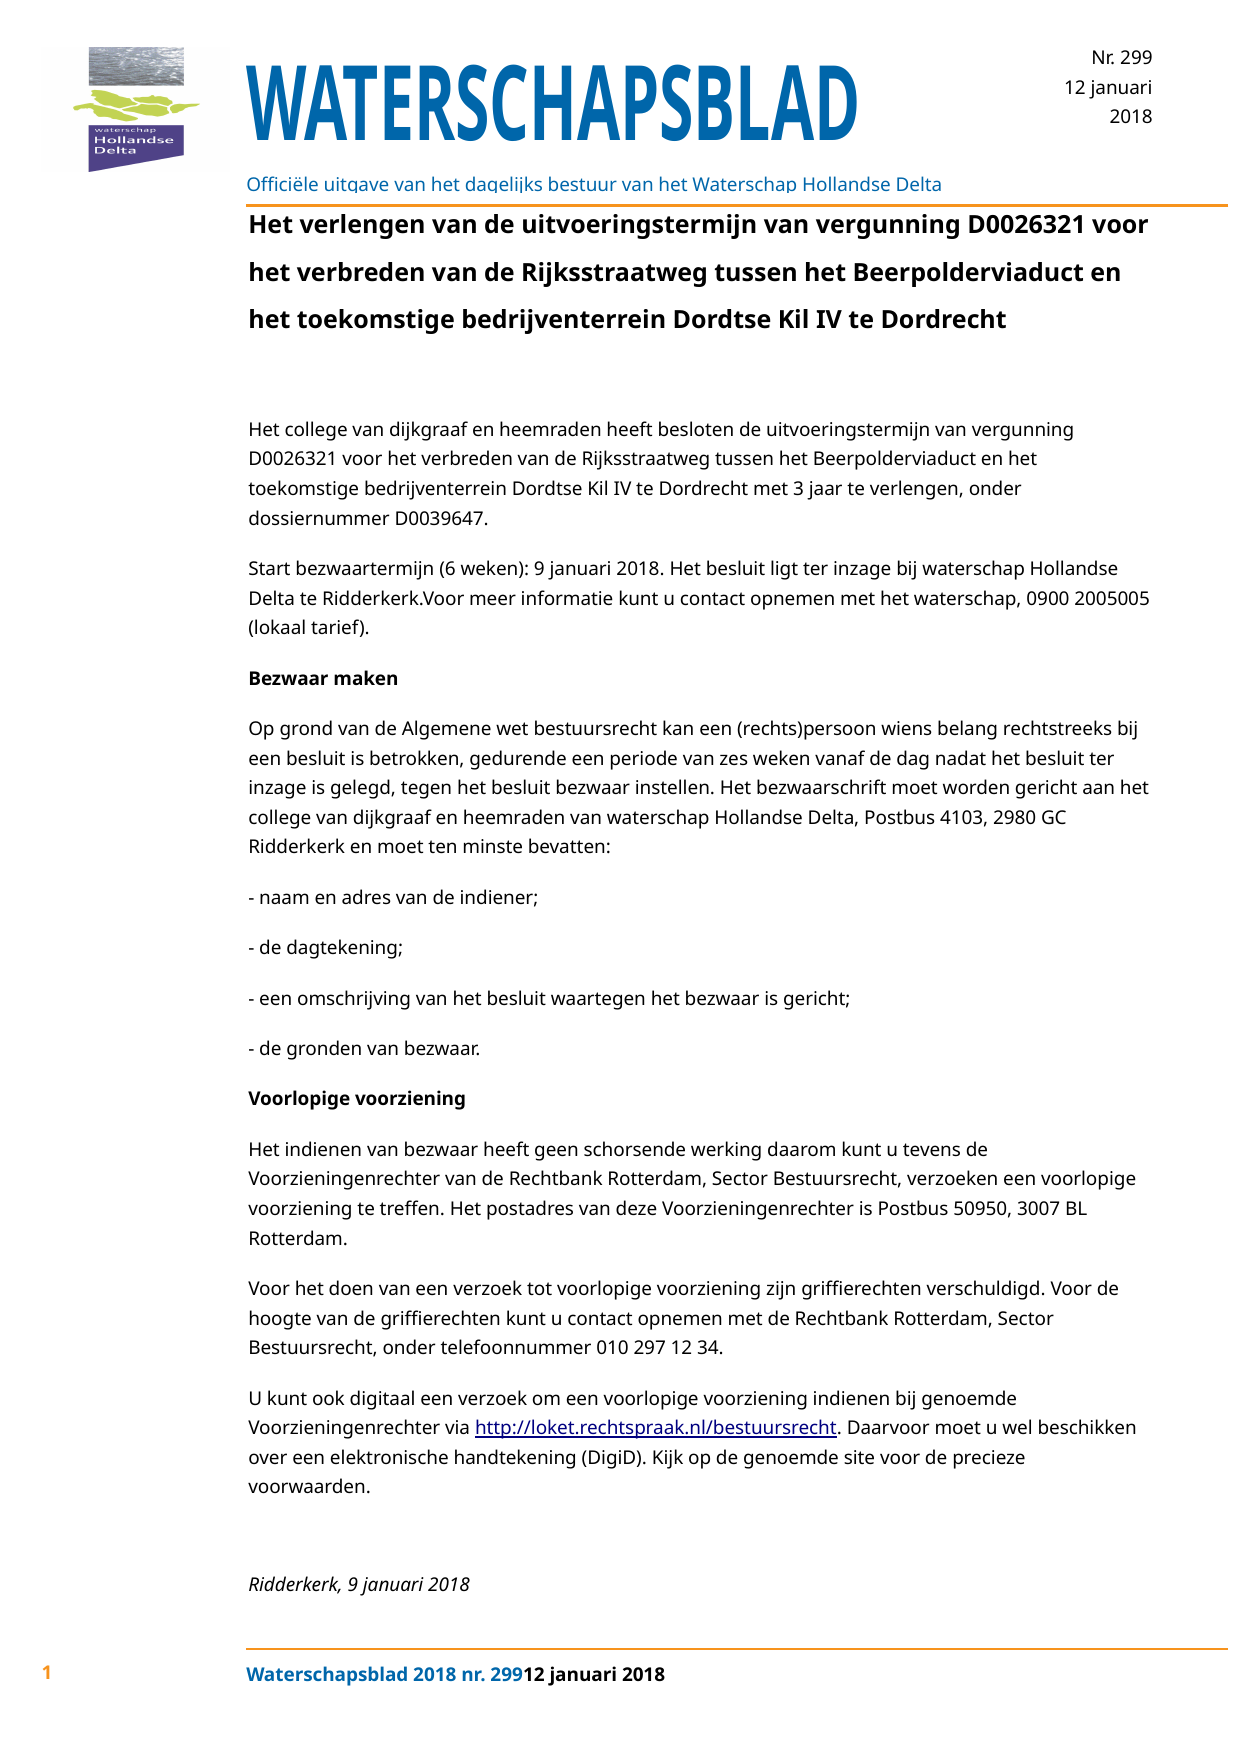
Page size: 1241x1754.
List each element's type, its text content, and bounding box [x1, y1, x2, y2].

text U kunt ook digitaal een verzoek om een voorlopige voorziening indienen bij genoemde Voorzieningenrechter via http://loket.rechtspraak.nl/bestuursrecht. Daarvoor moet u wel beschikken over een elektronische handtekening (DigiD). Kijk op de genoemde site voor de precieze voorwaarden. [248, 1385, 1152, 1499]
text Bezwaar maken [248, 665, 1152, 690]
text Het indienen van bezwaar heeft geen schorsende werking daarom kunt u tevens de Voorzieningenrechter van de Rechtbank Rotterdam, Sector Bestuursrecht, verzoeken een voorlopige voorziening te treffen. Het postadres van deze Voorzieningenrechter is Postbus 50950, 3007 BL Rotterdam. [248, 1136, 1152, 1250]
text Voorlopige voorziening [248, 1086, 1152, 1111]
picture [41, 47, 231, 172]
text Het verlengen van de uitvoeringstermijn van vergunning D0026321 voor het verbreden van de Rijksstraatweg tussen het Beerpolderviaduct en het toekomstige bedrijventerrein Dordtse Kil IV te Dordrecht [248, 207, 1152, 336]
text Op grond van de Algemene wet bestuursrecht kan een (rechts)persoon wiens belang rechtstreeks bij een besluit is betrokken, gedurende een periode van zes weken vanaf de dag nadat het besluit ter inzage is gelegd, tegen het besluit bezwaar instellen. Het bezwaarschrift moet worden gericht aan het college van dijkgraaf en heemraden van waterschap Hollandse Delta, Postbus 4103, 2980 GC Ridderkerk en moet ten minste bevatten: [248, 715, 1152, 859]
text Start bezwaartermijn (6 weken): 9 januari 2018. Het besluit ligt ter inzage bij waterschap Hollandse Delta te Ridderkerk.Voor meer informatie kunt u contact opnemen met het waterschap, 0900 2005005 (lokaal tarief). [248, 555, 1152, 640]
text - de dagtekening; [248, 934, 1152, 960]
text - naam en adres van de indiener; [248, 884, 1152, 909]
text Ridderkerk, 9 januari 2018 [248, 1572, 1152, 1597]
text Voor het doen van een verzoek tot voorlopige voorziening zijn griffierechten verschuldigd. Voor de hoogte van de griffierechten kunt u contact opnemen met de Rechtbank Rotterdam, Sector Bestuursrecht, onder telefoonnummer 010 297 12 34. [248, 1275, 1152, 1360]
text - de gronden van bezwaar. [248, 1035, 1152, 1061]
text - een omschrijving van het besluit waartegen het bezwaar is gericht; [248, 985, 1152, 1010]
text Het college van dijkgraaf en heemraden heeft besloten de uitvoeringstermijn van vergunning D0026321 voor het verbreden van de Rijksstraatweg tussen het Beerpolderviaduct en het toekomstige bedrijventerrein Dordtse Kil IV te Dordrecht met 3 jaar te verlengen, onder dossiernummer D0039647. [248, 416, 1152, 530]
